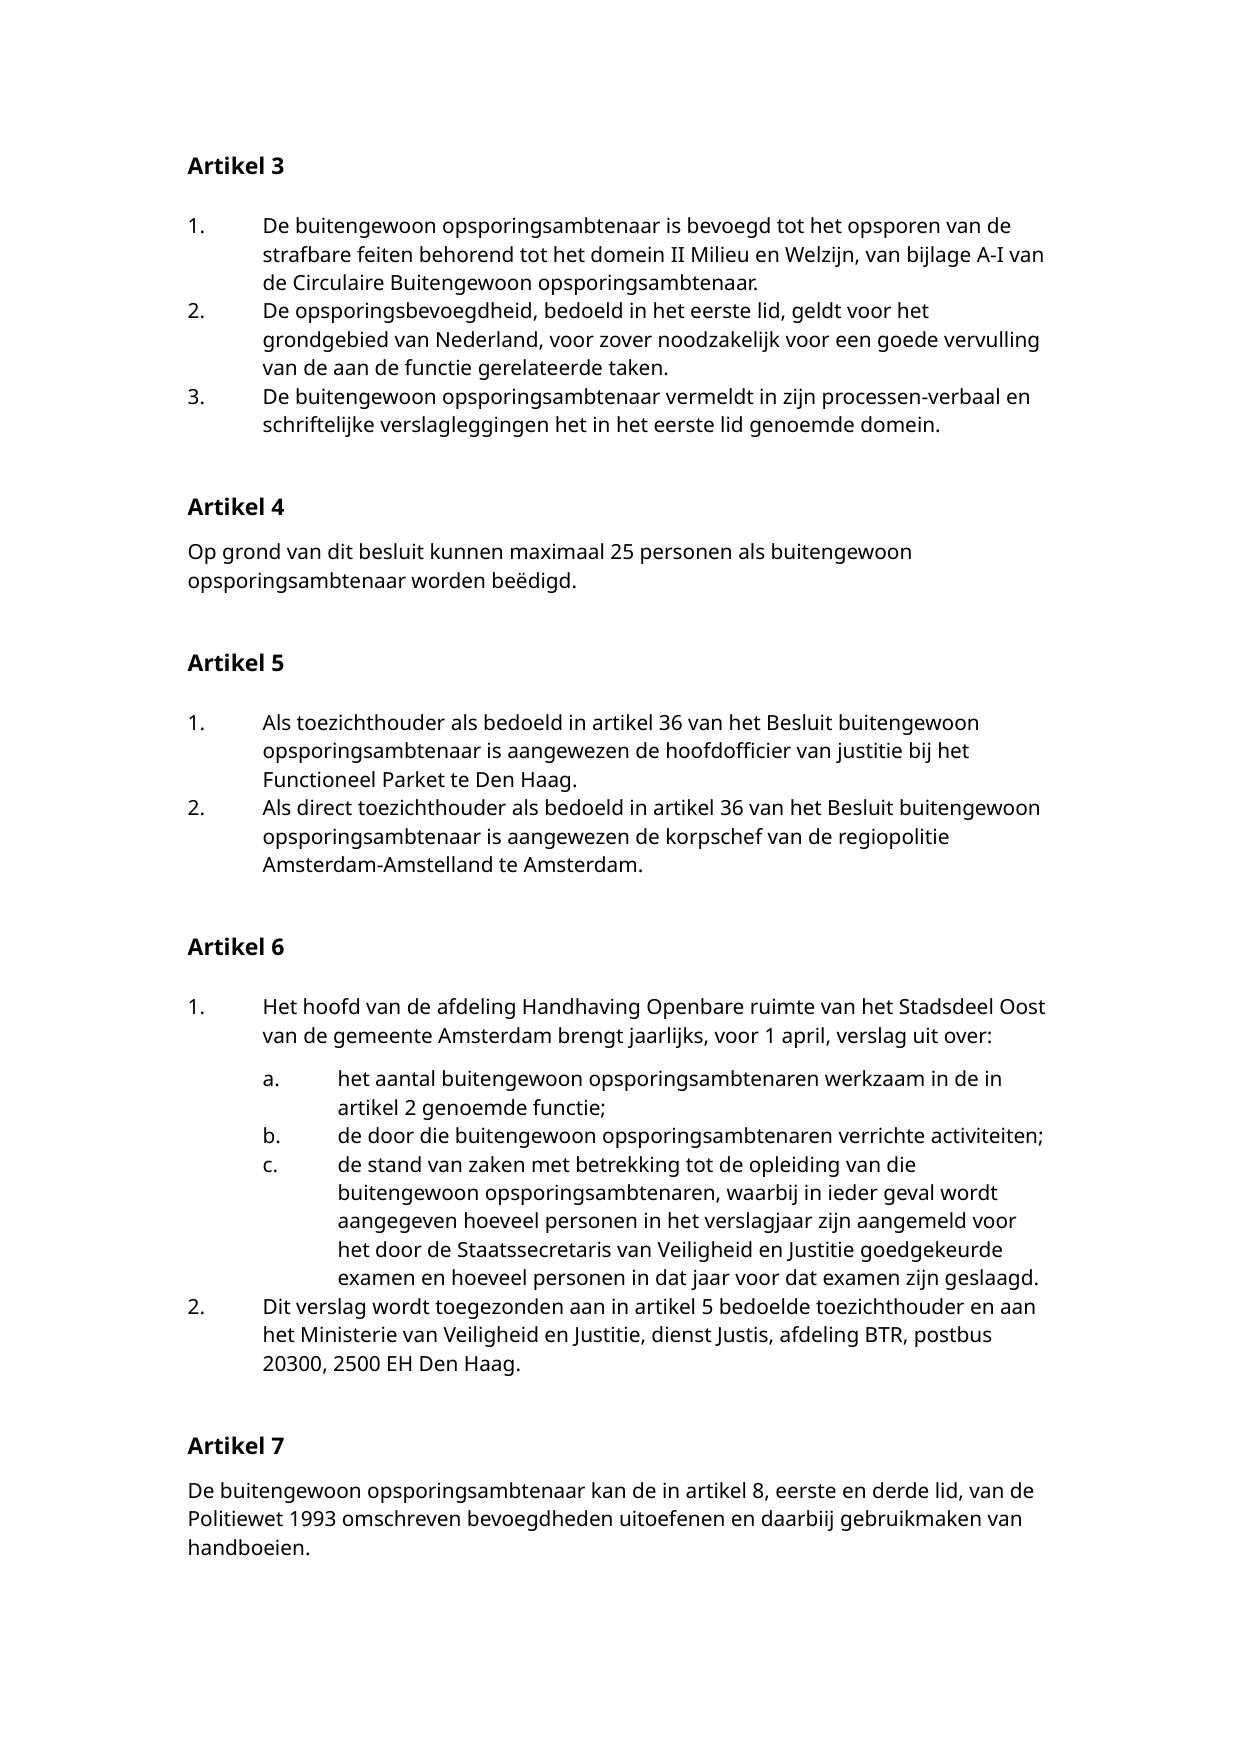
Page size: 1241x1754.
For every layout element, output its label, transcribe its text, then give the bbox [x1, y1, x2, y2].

list De opsporingsbevoegdheid, bedoeld in het eerste lid, geldt voor het grondgebied van Nederland, voor zover noodzakelijk voor een goede vervulling van de aan de functie gerelateerde taken. [187, 297, 1053, 382]
list De buitengewoon opsporingsambtenaar is bevoegd tot het opsporen van de strafbare feiten behorend tot het domein II Milieu en Welzijn, van bijlage A-I van de Circulaire Buitengewoon opsporingsambtenaar. [187, 211, 1053, 297]
list de door die buitengewoon opsporingsambtenaren verrichte activiteiten; [262, 1121, 1053, 1150]
list Dit verslag wordt toegezonden aan in artikel 5 bedoelde toezichthouder en aan het Ministerie van Veiligheid en Justitie, dienst Justis, afdeling BTR, postbus 20300, 2500 EH Den Haag. [187, 1292, 1053, 1377]
list Als toezichthouder als bedoeld in artikel 36 van het Besluit buitengewoon opsporingsambtenaar is aangewezen de hoofdofficier van justitie bij het Functioneel Parket te Den Haag. [187, 708, 1053, 793]
list De buitengewoon opsporingsambtenaar vermeldt in zijn processen-verbaal en schriftelijke verslagleggingen het in het eerste lid genoemde domein. [187, 382, 1053, 439]
list de stand van zaken met betrekking tot de opleiding van die buitengewoon opsporingsambtenaren, waarbij in ieder geval wordt aangegeven hoeveel personen in het verslagjaar zijn aangemeld voor het door de Staatssecretaris van Veiligheid en Justitie goedgekeurde examen en hoeveel personen in dat jaar voor dat examen zijn geslaagd. [262, 1150, 1053, 1292]
subtitle Artikel 6 [187, 931, 1053, 962]
subtitle Artikel 4 [187, 491, 1053, 522]
subtitle Artikel 5 [187, 647, 1053, 678]
list het aantal buitengewoon opsporingsambtenaren werkzaam in de in artikel 2 genoemde functie; [262, 1064, 1053, 1121]
subtitle Artikel 7 [187, 1430, 1053, 1461]
text Op grond van dit besluit kunnen maximaal 25 personen als buitengewoon opsporingsambtenaar worden beëdigd. [187, 537, 1053, 594]
subtitle Artikel 3 [187, 150, 1053, 181]
list Als direct toezichthouder als bedoeld in artikel 36 van het Besluit buitengewoon opsporingsambtenaar is aangewezen de korpschef van de regiopolitie Amsterdam-Amstelland te Amsterdam. [187, 793, 1053, 879]
list Het hoofd van de afdeling Handhaving Openbare ruimte van het Stadsdeel Oost van de gemeente Amsterdam brengt jaarlijks, voor 1 april, verslag uit over: [187, 992, 1053, 1049]
text De buitengewoon opsporingsambtenaar kan de in artikel 8, eerste en derde lid, van de Politiewet 1993 omschreven bevoegdheden uitoefenen en daarbiij gebruikmaken van handboeien. [187, 1476, 1053, 1561]
